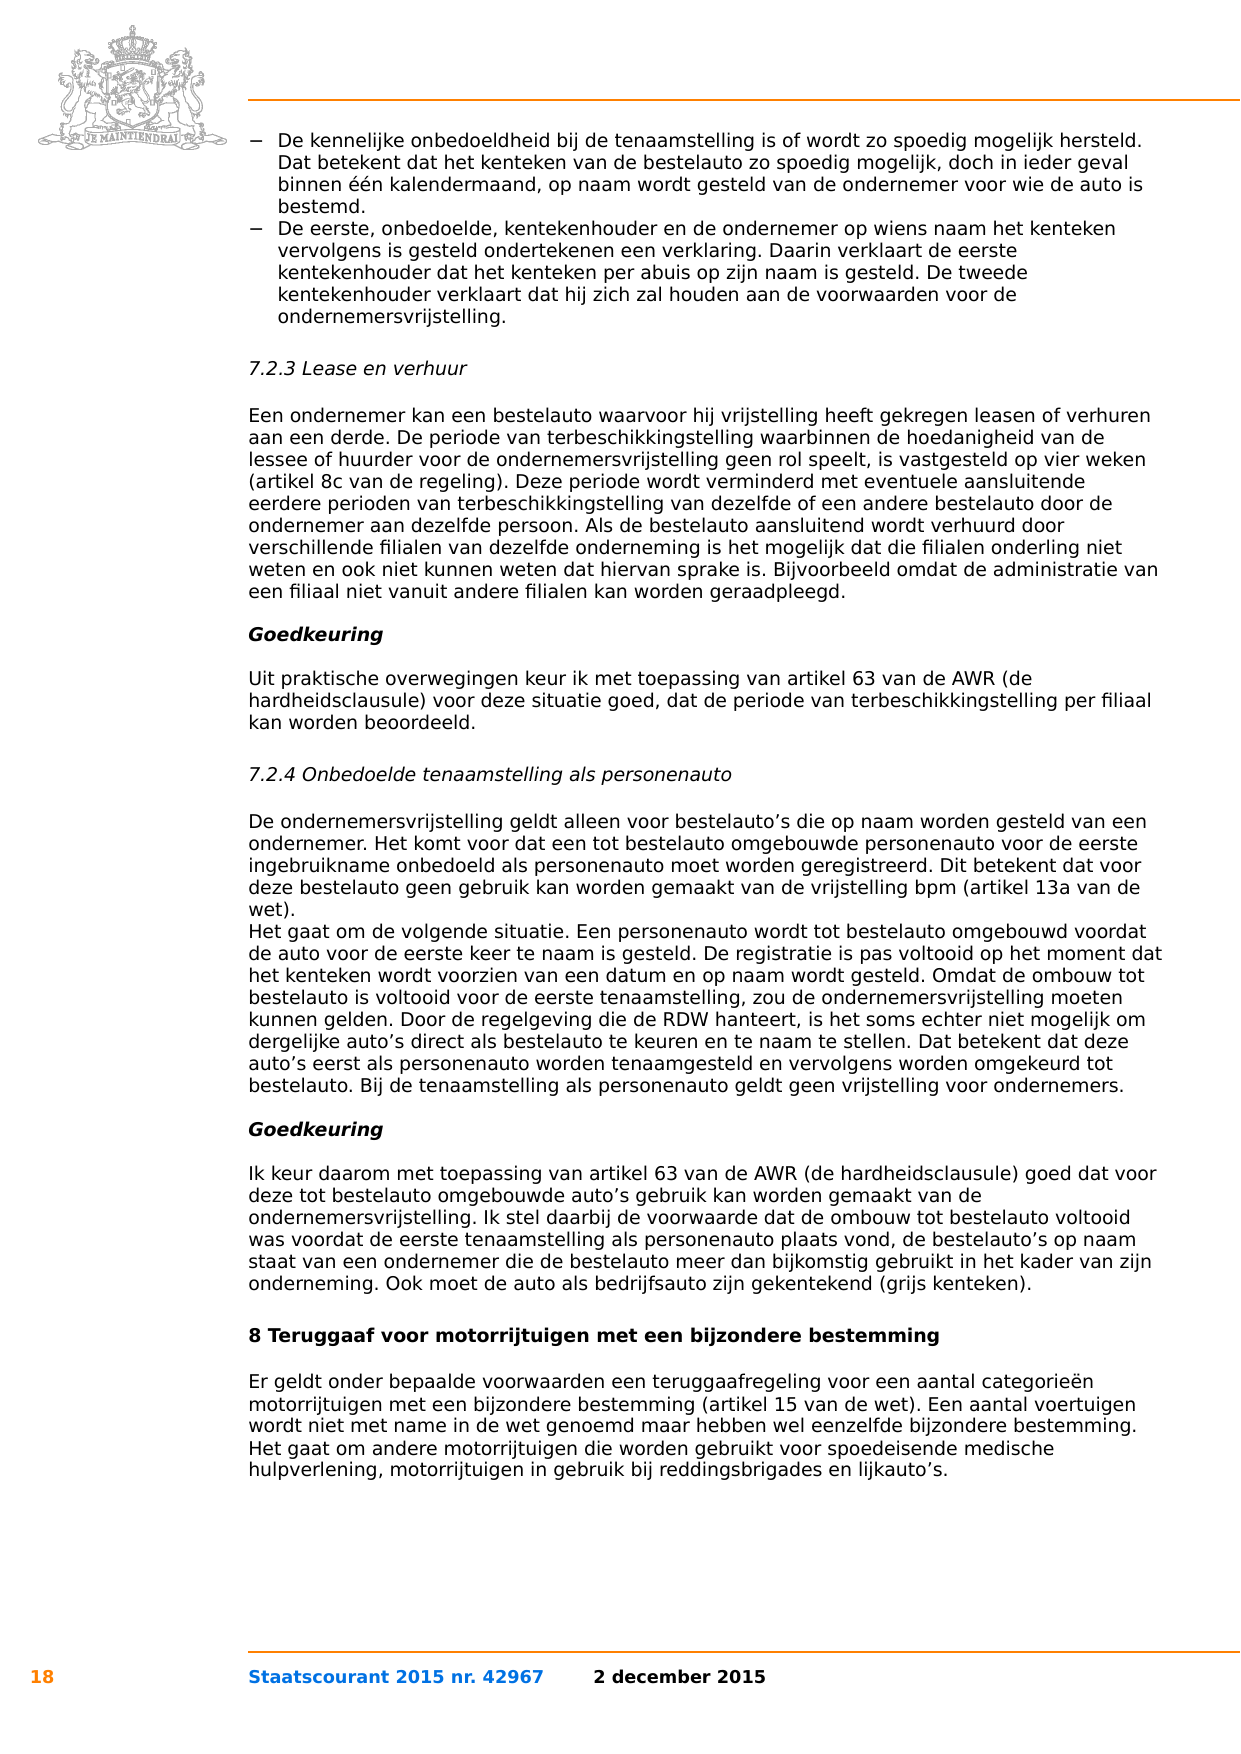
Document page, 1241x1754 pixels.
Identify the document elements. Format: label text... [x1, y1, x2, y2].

text − De kennelijke onbedoeldheid bij de tenaamstelling is of wordt zo spoedig mogelijk hersteld. Dat betekent dat het kenteken van de bestelauto zo spoedig mogelijk, doch in ieder geval binnen één kalendermaand, op naam wordt gesteld van de ondernemer voor wie de auto is bestemd. [248, 130, 1163, 218]
subtitle 8 Teruggaaf voor motorrijtuigen met een bijzondere bestemming [248, 1324, 1163, 1346]
text Uit praktische overwegingen keur ik met toepassing van artikel 63 van de AWR (de hardheidsclausule) voor deze situatie goed, dat de periode van terbeschikkingstelling per filiaal kan worden beoordeeld. [248, 668, 1163, 734]
text Er geldt onder bepaalde voorwaarden een teruggaafregeling voor een aantal categorieën motorrijtuigen met een bijzondere bestemming (artikel 15 van de wet). Een aantal voertuigen wordt niet met name in de wet genoemd maar hebben wel eenzelfde bijzondere bestemming. Het gaat om andere motorrijtuigen die worden gebruikt voor spoedeisende medische hulpverlening, motorrijtuigen in gebruik bij reddingsbrigades en lijkauto’s. [248, 1371, 1163, 1481]
subtitle 7.2.4 Onbedoelde tenaamstelling als personenauto [248, 764, 1163, 786]
text − De eerste, onbedoelde, kentekenhouder en de ondernemer op wiens naam het kenteken vervolgens is gesteld ondertekenen een verklaring. Daarin verklaart de eerste kentekenhouder dat het kenteken per abuis op zijn naam is gesteld. De tweede kentekenhouder verklaart dat hij zich zal houden aan de voorwaarden voor de ondernemersvrijstelling. [248, 218, 1163, 328]
text Ik keur daarom met toepassing van artikel 63 van de AWR (de hardheidsclausule) goed dat voor deze tot bestelauto omgebouwde auto’s gebruik kan worden gemaakt van de ondernemersvrijstelling. Ik stel daarbij de voorwaarde dat de ombouw tot bestelauto voltooid was voordat de eerste tenaamstelling als personenauto plaats vond, de bestelauto’s op naam staat van een ondernemer die de bestelauto meer dan bijkomstig gebruikt in het kader van zijn onderneming. Ook moet de auto als bedrijfsauto zijn gekentekend (grijs kenteken). [248, 1163, 1163, 1294]
subtitle 7.2.3 Lease en verhuur [248, 358, 1163, 380]
subtitle Goedkeuring [248, 1119, 1163, 1141]
subtitle Goedkeuring [248, 624, 1163, 646]
text Een ondernemer kan een bestelauto waarvoor hij vrijstelling heeft gekregen leasen of verhuren aan een derde. De periode van terbeschikkingstelling waarbinnen de hoedanigheid van de lessee of huurder voor de ondernemersvrijstelling geen rol speelt, is vastgesteld op vier weken (artikel 8c van de regeling). Deze periode wordt verminderd met eventuele aansluitende eerdere perioden van terbeschikkingstelling van dezelfde of een andere bestelauto door de ondernemer aan dezelfde persoon. Als de bestelauto aansluitend wordt verhuurd door verschillende filialen van dezelfde onderneming is het mogelijk dat die filialen onderling niet weten en ook niet kunnen weten dat hiervan sprake is. Bijvoorbeeld omdat de administratie van een filiaal niet vanuit andere filialen kan worden geraadpleegd. [248, 405, 1163, 602]
picture [38, 25, 227, 150]
text De ondernemersvrijstelling geldt alleen voor bestelauto’s die op naam worden gesteld van een ondernemer. Het komt voor dat een tot bestelauto omgebouwde personenauto voor de eerste ingebruikname onbedoeld als personenauto moet worden geregistreerd. Dit betekent dat voor deze bestelauto geen gebruik kan worden gemaakt van de vrijstelling bpm (artikel 13a van de wet). [248, 811, 1163, 921]
text Het gaat om de volgende situatie. Een personenauto wordt tot bestelauto omgebouwd voordat de auto voor de eerste keer te naam is gesteld. De registratie is pas voltooid op het moment dat het kenteken wordt voorzien van een datum en op naam wordt gesteld. Omdat de ombouw tot bestelauto is voltooid voor de eerste tenaamstelling, zou de ondernemersvrijstelling moeten kunnen gelden. Door de regelgeving die de RDW hanteert, is het soms echter niet mogelijk om dergelijke auto’s direct als bestelauto te keuren en te naam te stellen. Dat betekent dat deze auto’s eerst als personenauto worden tenaamgesteld en vervolgens worden omgekeurd tot bestelauto. Bij de tenaamstelling als personenauto geldt geen vrijstelling voor ondernemers. [248, 921, 1163, 1097]
